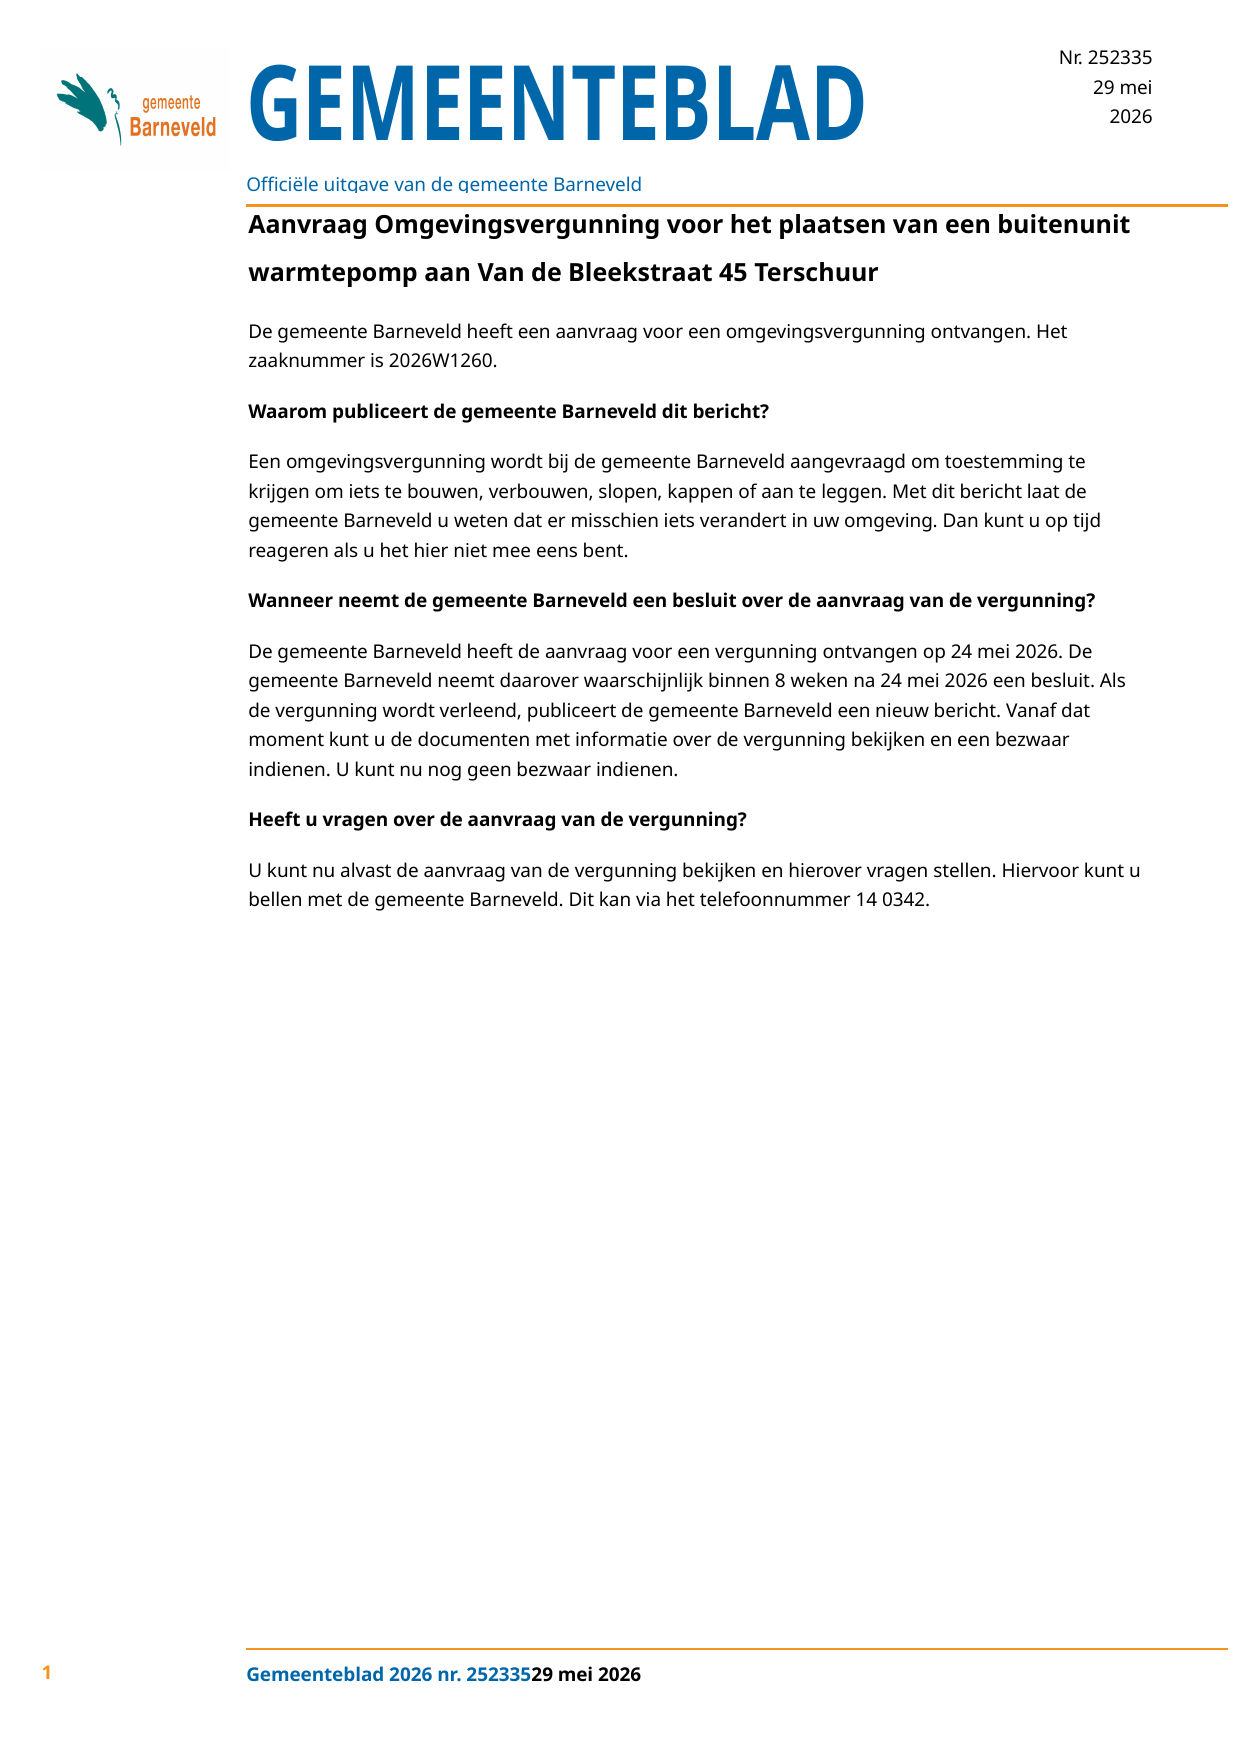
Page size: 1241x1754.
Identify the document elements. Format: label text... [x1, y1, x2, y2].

picture [41, 47, 231, 172]
text Een omgevingsvergunning wordt bij de gemeente Barneveld aangevraagd om toestemming te krijgen om iets te bouwen, verbouwen, slopen, kappen of aan te leggen. Met dit bericht laat de gemeente Barneveld u weten dat er misschien iets verandert in uw omgeving. Dan kunt u op tijd reageren als u het hier niet mee eens bent. [248, 448, 1152, 563]
text Heeft u vragen over de aanvraag van de vergunning? [248, 807, 1152, 832]
text Waarom publiceert de gemeente Barneveld dit bericht? [248, 398, 1152, 424]
text Wanneer neemt de gemeente Barneveld een besluit over de aanvraag van de vergunning? [248, 587, 1152, 613]
text U kunt nu alvast de aanvraag van de vergunning bekijken en hierover vragen stellen. Hiervoor kunt u bellen met de gemeente Barneveld. Dit kan via het telefoonnummer 14 0342. [248, 857, 1152, 912]
text De gemeente Barneveld heeft de aanvraag voor een vergunning ontvangen op 24 mei 2026. De gemeente Barneveld neemt daarover waarschijnlijk binnen 8 weken na 24 mei 2026 een besluit. Als de vergunning wordt verleend, publiceert de gemeente Barneveld een nieuw bericht. Vanaf dat moment kunt u de documenten met informatie over de vergunning bekijken en een bezwaar indienen. U kunt nu nog geen bezwaar indienen. [248, 638, 1152, 782]
text Aanvraag Omgevingsvergunning voor het plaatsen van een buitenunit warmtepomp aan Van de Bleekstraat 45 Terschuur [248, 207, 1152, 288]
text De gemeente Barneveld heeft een aanvraag voor een omgevingsvergunning ontvangen. Het zaaknummer is 2026W1260. [248, 318, 1152, 373]
